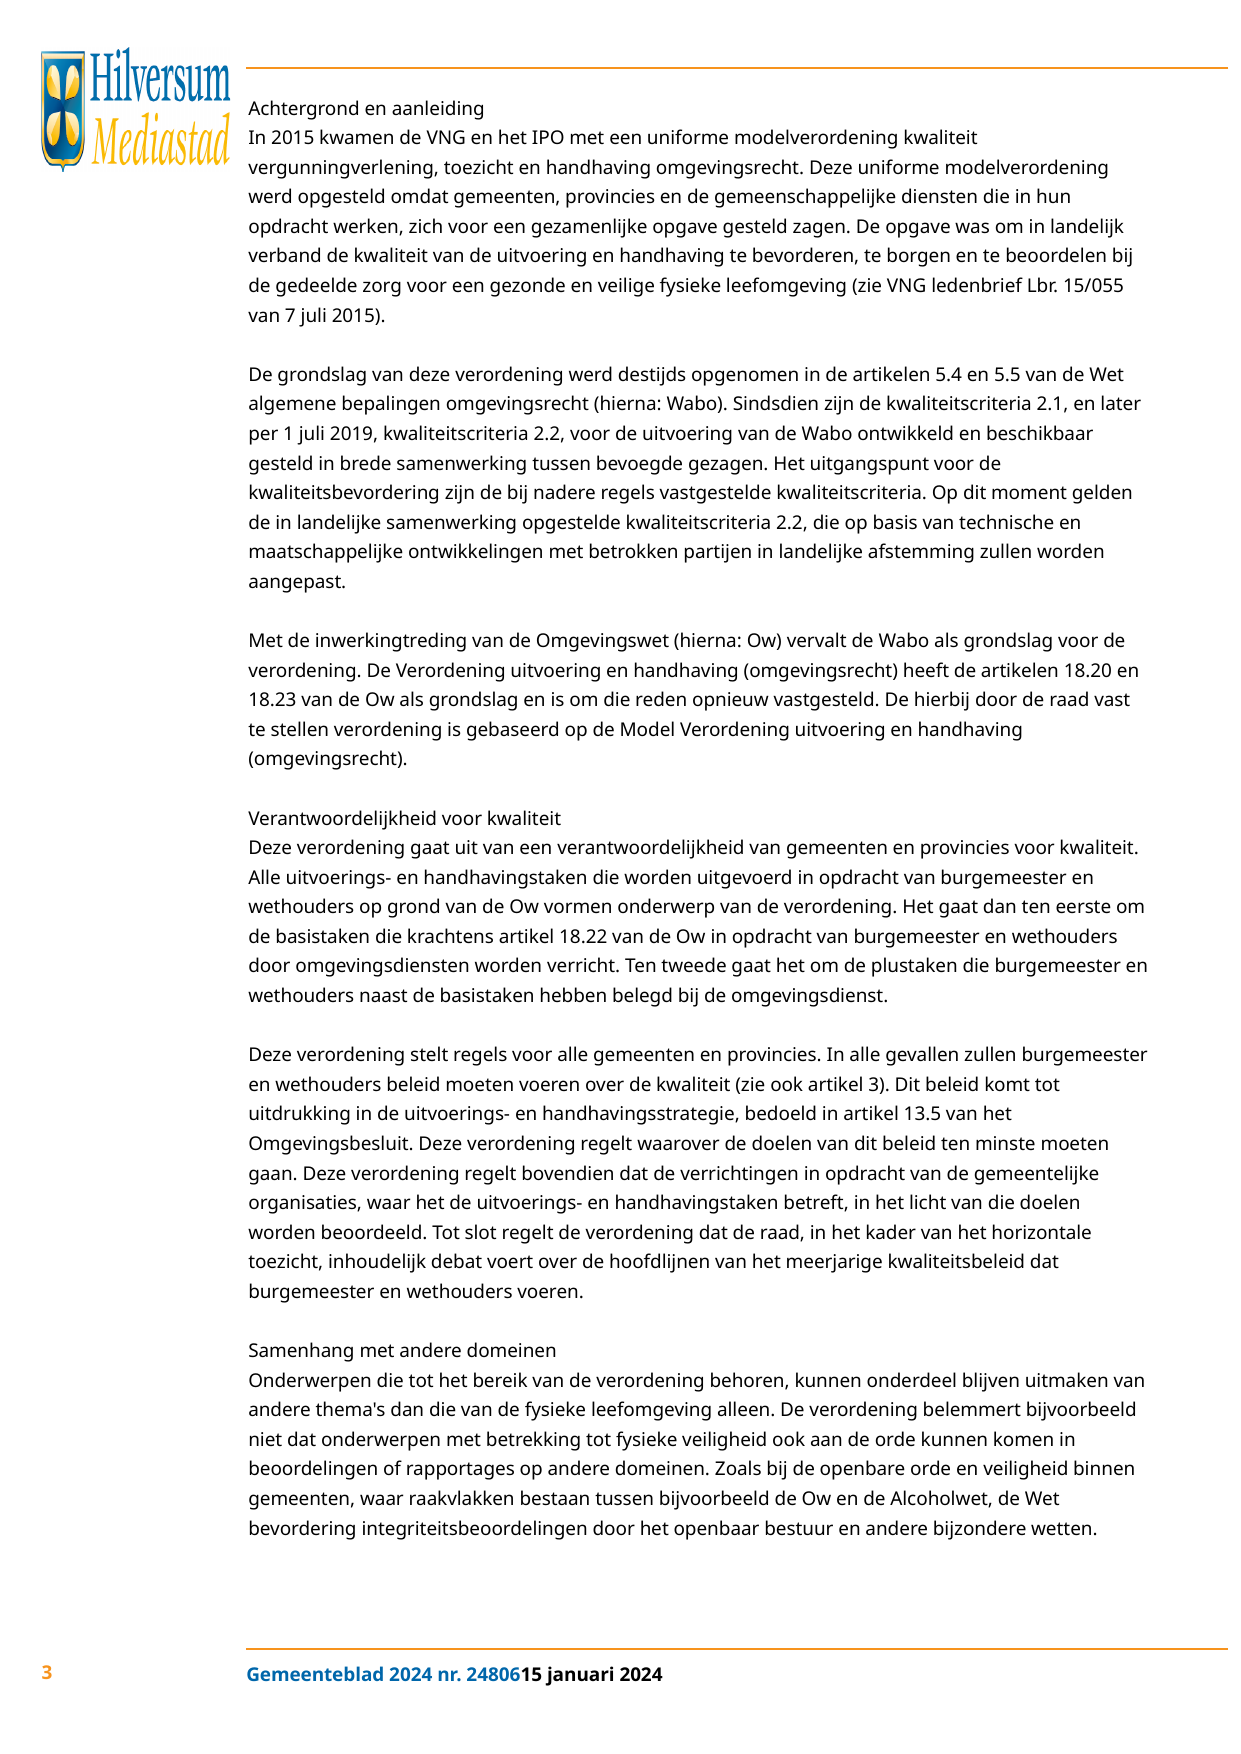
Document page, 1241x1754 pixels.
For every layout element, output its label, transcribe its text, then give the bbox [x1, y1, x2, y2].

text Met de inwerkingtreding van de Omgevingswet (hierna: Ow) vervalt de Wabo als grondslag voor de verordening. De Verordening uitvoering en handhaving (omgevingsrecht) heeft de artikelen 18.20 en 18.23 van de Ow als grondslag en is om die reden opnieuw vastgesteld. De hierbij door de raad vast te stellen verordening is gebaseerd op de Model Verordening uitvoering en handhaving (omgevingsrecht). [248, 627, 1152, 771]
text De grondslag van deze verordening werd destijds opgenomen in de artikelen 5.4 en 5.5 van de Wet algemene bepalingen omgevingsrecht (hierna: Wabo). Sindsdien zijn de kwaliteitscriteria 2.1, en later per 1 juli 2019, kwaliteitscriteria 2.2, voor de uitvoering van de Wabo ontwikkeld en beschikbaar gesteld in brede samenwerking tussen bevoegde gezagen. Het uitgangspunt voor de kwaliteitsbevordering zijn de bij nadere regels vastgestelde kwaliteitscriteria. Op dit moment gelden de in landelijke samenwerking opgestelde kwaliteitscriteria 2.2, die op basis van technische en maatschappelijke ontwikkelingen met betrokken partijen in landelijke afstemming zullen worden aangepast. [248, 361, 1152, 594]
text Onderwerpen die tot het bereik van de verordening behoren, kunnen onderdeel blijven uitmaken van andere thema's dan die van de fysieke leefomgeving alleen. De verordening belemmert bijvoorbeeld niet dat onderwerpen met betrekking tot fysieke veiligheid ook aan de orde kunnen komen in beoordelingen of rapportages op andere domeinen. Zoals bij de openbare orde en veiligheid binnen gemeenten, waar raakvlakken bestaan tussen bijvoorbeeld de Ow en de Alcoholwet, de Wet bevordering integriteitsbeoordelingen door het openbaar bestuur en andere bijzondere wetten. [248, 1367, 1152, 1541]
text In 2015 kwamen de VNG en het IPO met een uniforme modelverordening kwaliteit vergunningverlening, toezicht en handhaving omgevingsrecht. Deze uniforme modelverordening werd opgesteld omdat gemeenten, provincies en de gemeenschappelijke diensten die in hun opdracht werken, zich voor een gezamenlijke opgave gesteld zagen. De opgave was om in landelijk verband de kwaliteit van de uitvoering en handhaving te bevorderen, te borgen en te beoordelen bij de gedeelde zorg voor een gezonde en veilige fysieke leefomgeving (zie VNG ledenbrief Lbr. 15/055 van 7 juli 2015). [248, 124, 1152, 328]
text Deze verordening gaat uit van een verantwoordelijkheid van gemeenten en provincies voor kwaliteit. Alle uitvoerings- en handhavingstaken die worden uitgevoerd in opdracht van burgemeester en wethouders op grond van de Ow vormen onderwerp van de verordening. Het gaat dan ten eerste om de basistaken die krachtens artikel 18.22 van de Ow in opdracht van burgemeester en wethouders door omgevingsdiensten worden verricht. Ten tweede gaat het om de plustaken die burgemeester en wethouders naast de basistaken hebben belegd bij de omgevingsdienst. [248, 834, 1152, 1008]
text Achtergrond en aanleiding [248, 95, 1152, 121]
text Samenhang met andere domeinen [248, 1337, 1152, 1363]
picture [41, 47, 231, 172]
text Deze verordening stelt regels voor alle gemeenten en provincies. In alle gevallen zullen burgemeester en wethouders beleid moeten voeren over de kwaliteit (zie ook artikel 3). Dit beleid komt tot uitdrukking in de uitvoerings- en handhavingsstrategie, bedoeld in artikel 13.5 van het Omgevingsbesluit. Deze verordening regelt waarover de doelen van dit beleid ten minste moeten gaan. Deze verordening regelt bovendien dat de verrichtingen in opdracht van de gemeentelijke organisaties, waar het de uitvoerings- en handhavingstaken betreft, in het licht van die doelen worden beoordeeld. Tot slot regelt de verordening dat de raad, in het kader van het horizontale toezicht, inhoudelijk debat voert over de hoofdlijnen van het meerjarige kwaliteitsbeleid dat burgemeester en wethouders voeren. [248, 1041, 1152, 1304]
text Verantwoordelijkheid voor kwaliteit [248, 805, 1152, 831]
